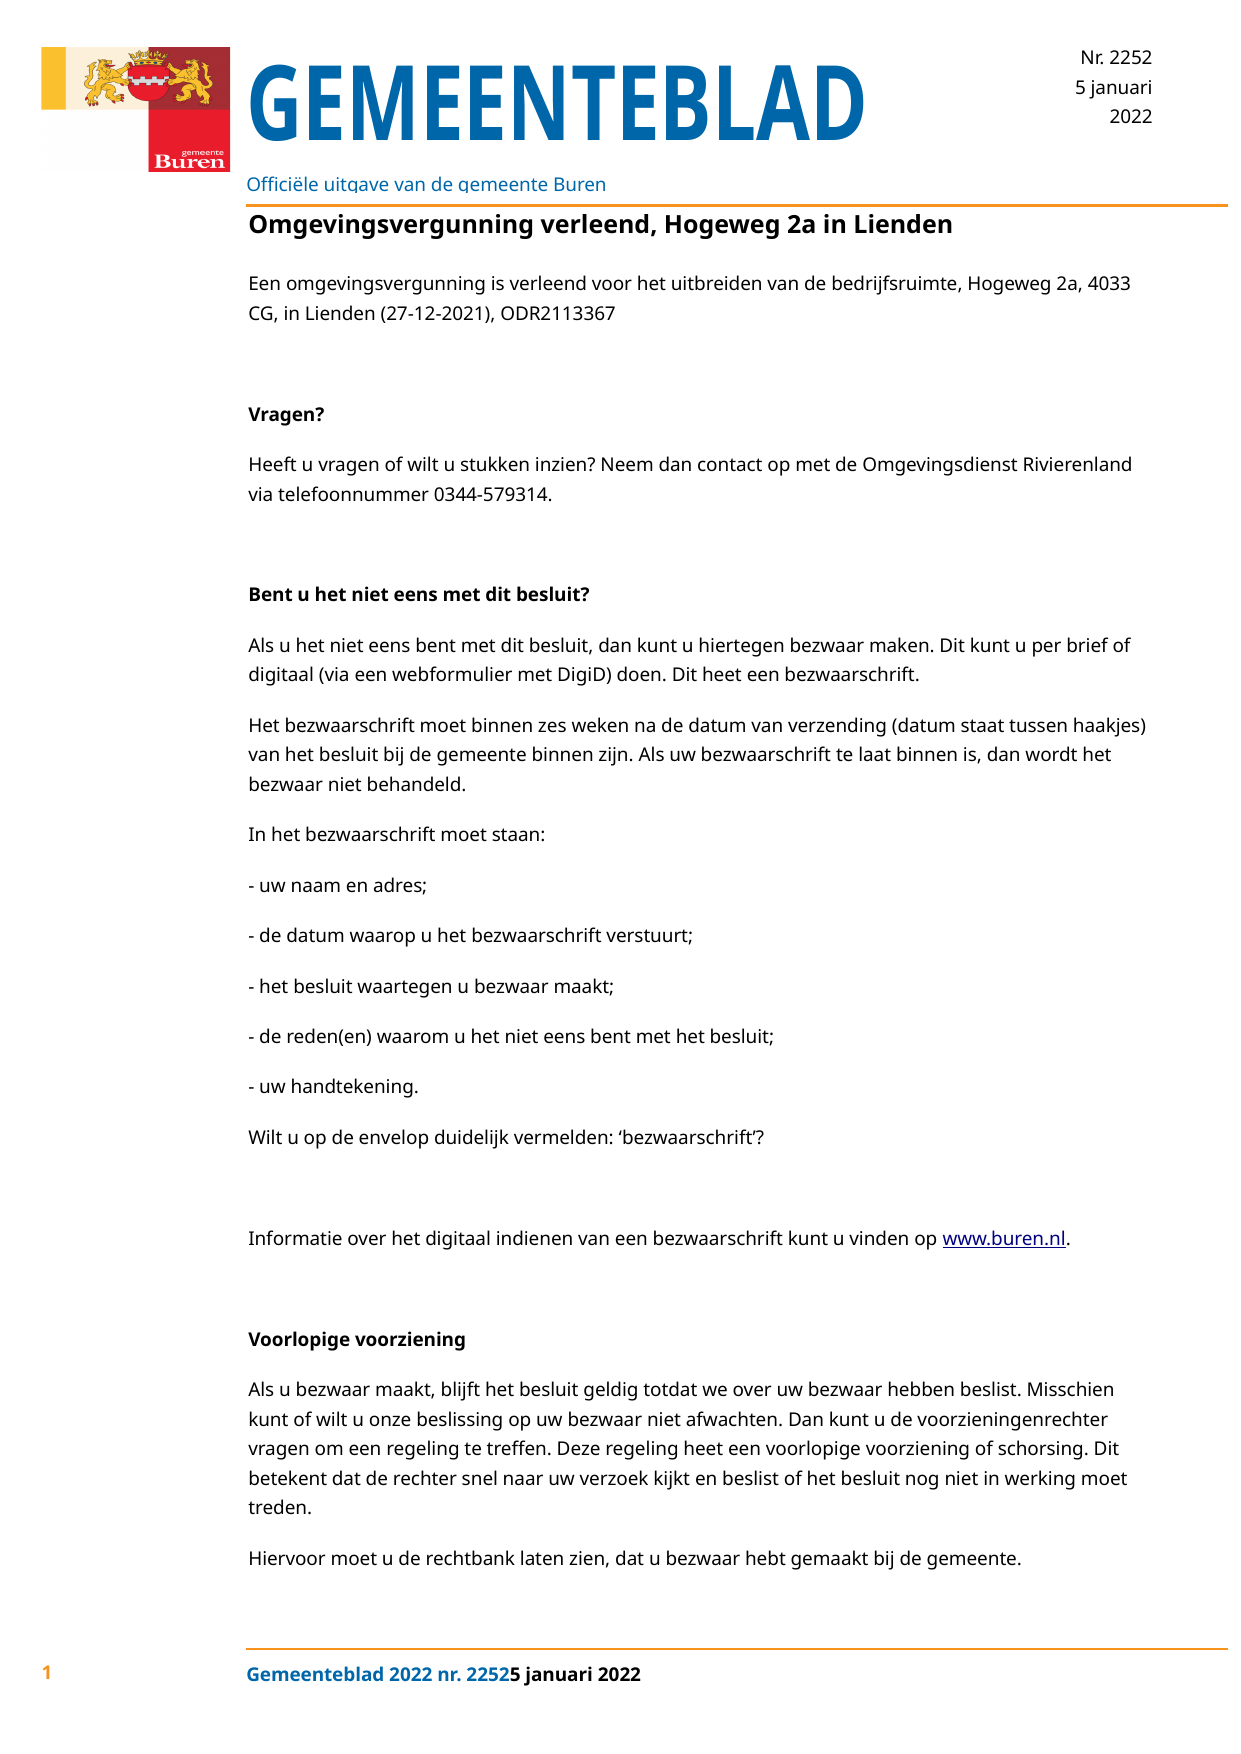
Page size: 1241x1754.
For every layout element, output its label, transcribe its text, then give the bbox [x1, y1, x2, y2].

text Als u bezwaar maakt, blijft het besluit geldig totdat we over uw bezwaar hebben beslist. Misschien kunt of wilt u onze beslissing op uw bezwaar niet afwachten. Dan kunt u de voorzieningenrechter vragen om een regeling te treffen. Deze regeling heet een voorlopige voorziening of schorsing. Dit betekent dat de rechter snel naar uw verzoek kijkt en beslist of het besluit nog niet in werking moet treden. [248, 1376, 1152, 1520]
text Als u het niet eens bent met dit besluit, dan kunt u hiertegen bezwaar maken. Dit kunt u per brief of digitaal (via een webformulier met DigiD) doen. Dit heet een bezwaarschrift. [248, 632, 1152, 687]
text Informatie over het digitaal indienen van een bezwaarschrift kunt u vinden op www.buren.nl. [248, 1225, 1152, 1251]
picture [41, 47, 231, 172]
text - de reden(en) waarom u het niet eens bent met het besluit; [248, 1023, 1152, 1049]
text Bent u het niet eens met dit besluit? [248, 582, 1152, 607]
text Wilt u op de envelop duidelijk vermelden: ‘bezwaarschrift’? [248, 1124, 1152, 1150]
text Heeft u vragen of wilt u stukken inzien? Neem dan contact op met de Omgevingsdienst Rivierenland via telefoonnummer 0344-579314. [248, 451, 1152, 506]
text - het besluit waartegen u bezwaar maakt; [248, 973, 1152, 998]
text - uw naam en adres; [248, 872, 1152, 898]
text Voorlopige voorziening [248, 1326, 1152, 1351]
text - de datum waarop u het bezwaarschrift verstuurt; [248, 922, 1152, 948]
text Vragen? [248, 401, 1152, 426]
text Hiervoor moet u de rechtbank laten zien, dat u bezwaar hebt gemaakt bij de gemeente. [248, 1545, 1152, 1571]
text Een omgevingsvergunning is verleend voor het uitbreiden van de bedrijfsruimte, Hogeweg 2a, 4033 CG, in Lienden (27-12-2021), ODR2113367 [248, 270, 1152, 326]
text Omgevingsvergunning verleend, Hogeweg 2a in Lienden [248, 207, 1152, 241]
text In het bezwaarschrift moet staan: [248, 822, 1152, 847]
text - uw handtekening. [248, 1074, 1152, 1099]
text Het bezwaarschrift moet binnen zes weken na de datum van verzending (datum staat tussen haakjes) van het besluit bij de gemeente binnen zijn. Als uw bezwaarschrift te laat binnen is, dan wordt het bezwaar niet behandeld. [248, 712, 1152, 797]
